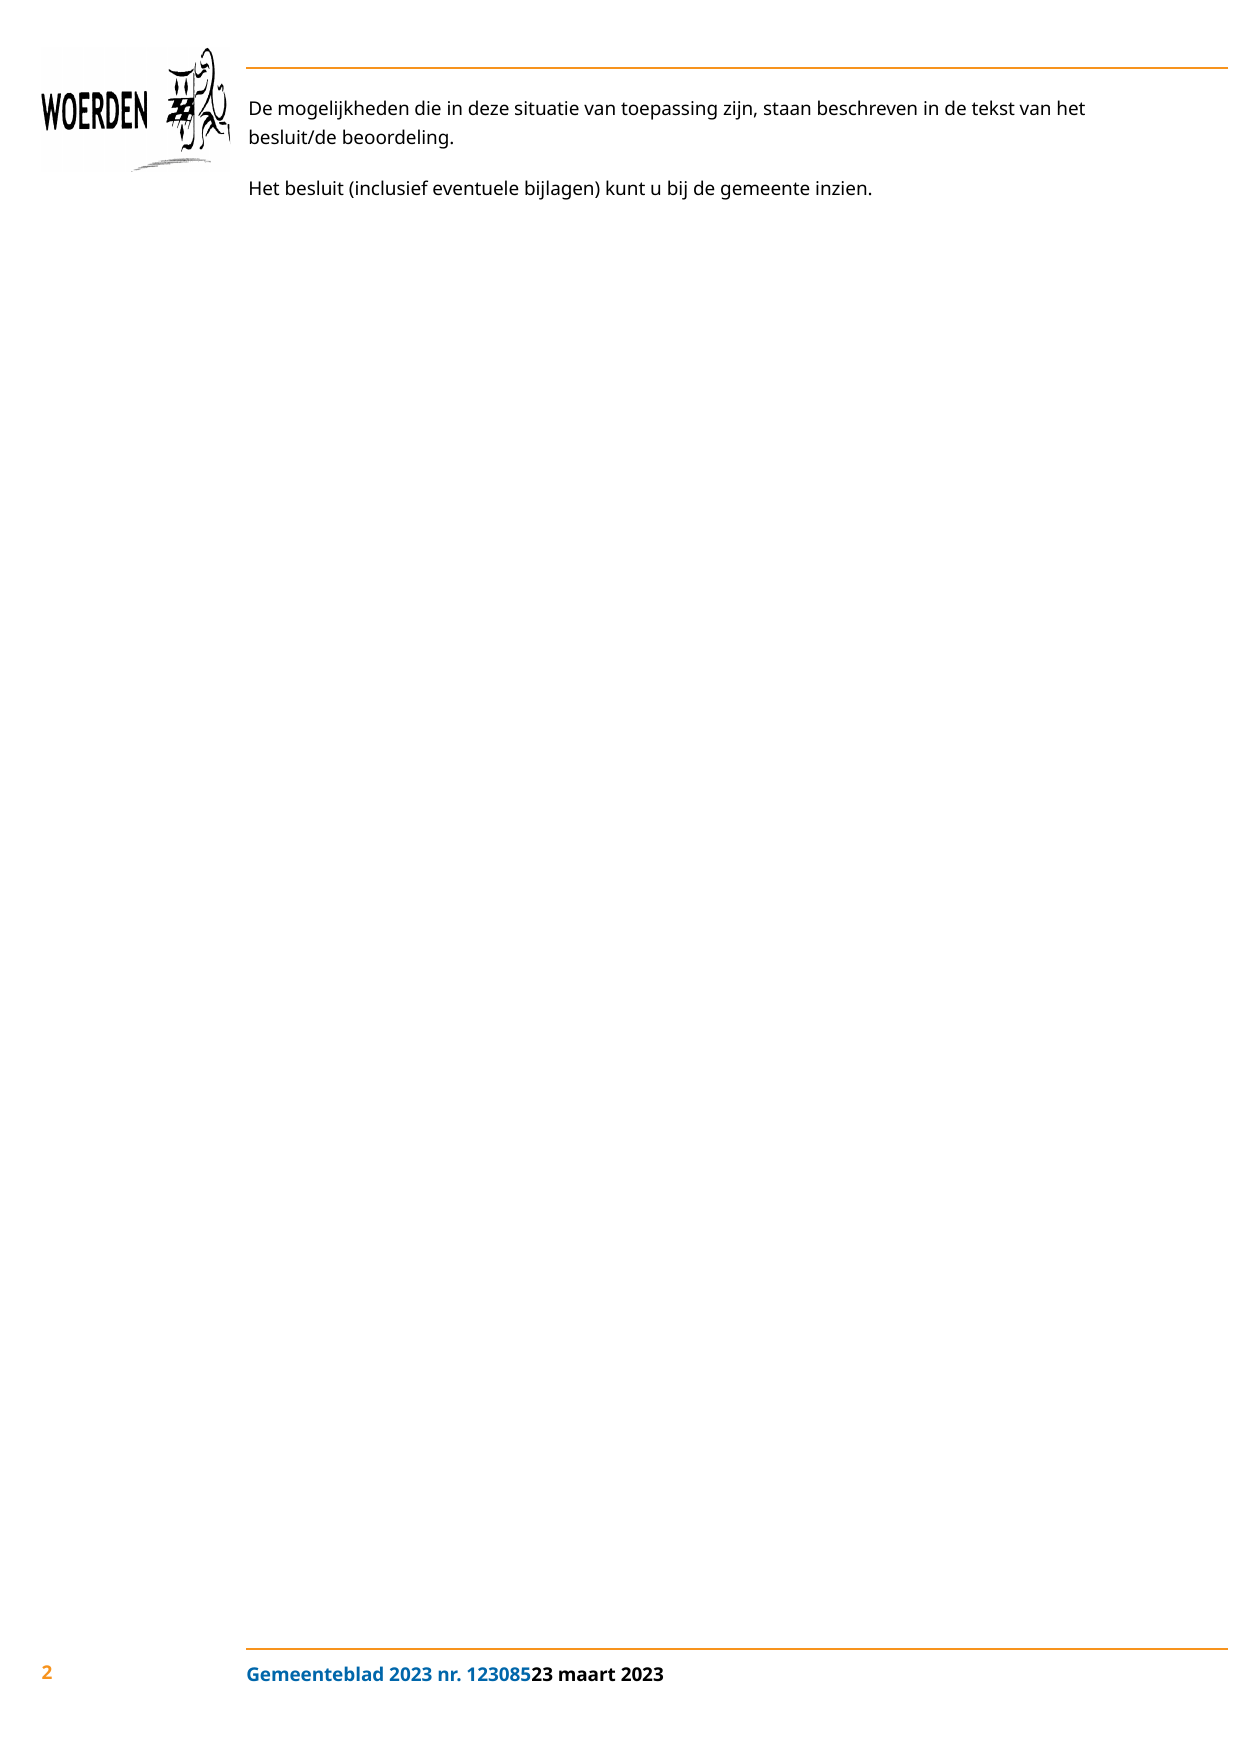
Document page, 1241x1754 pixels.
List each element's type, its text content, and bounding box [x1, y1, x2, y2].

text De mogelijkheden die in deze situatie van toepassing zijn, staan beschreven in de tekst van het besluit/de beoordeling. [248, 95, 1152, 150]
text Het besluit (inclusief eventuele bijlagen) kunt u bij de gemeente inzien. [248, 175, 1152, 201]
picture [41, 47, 231, 172]
